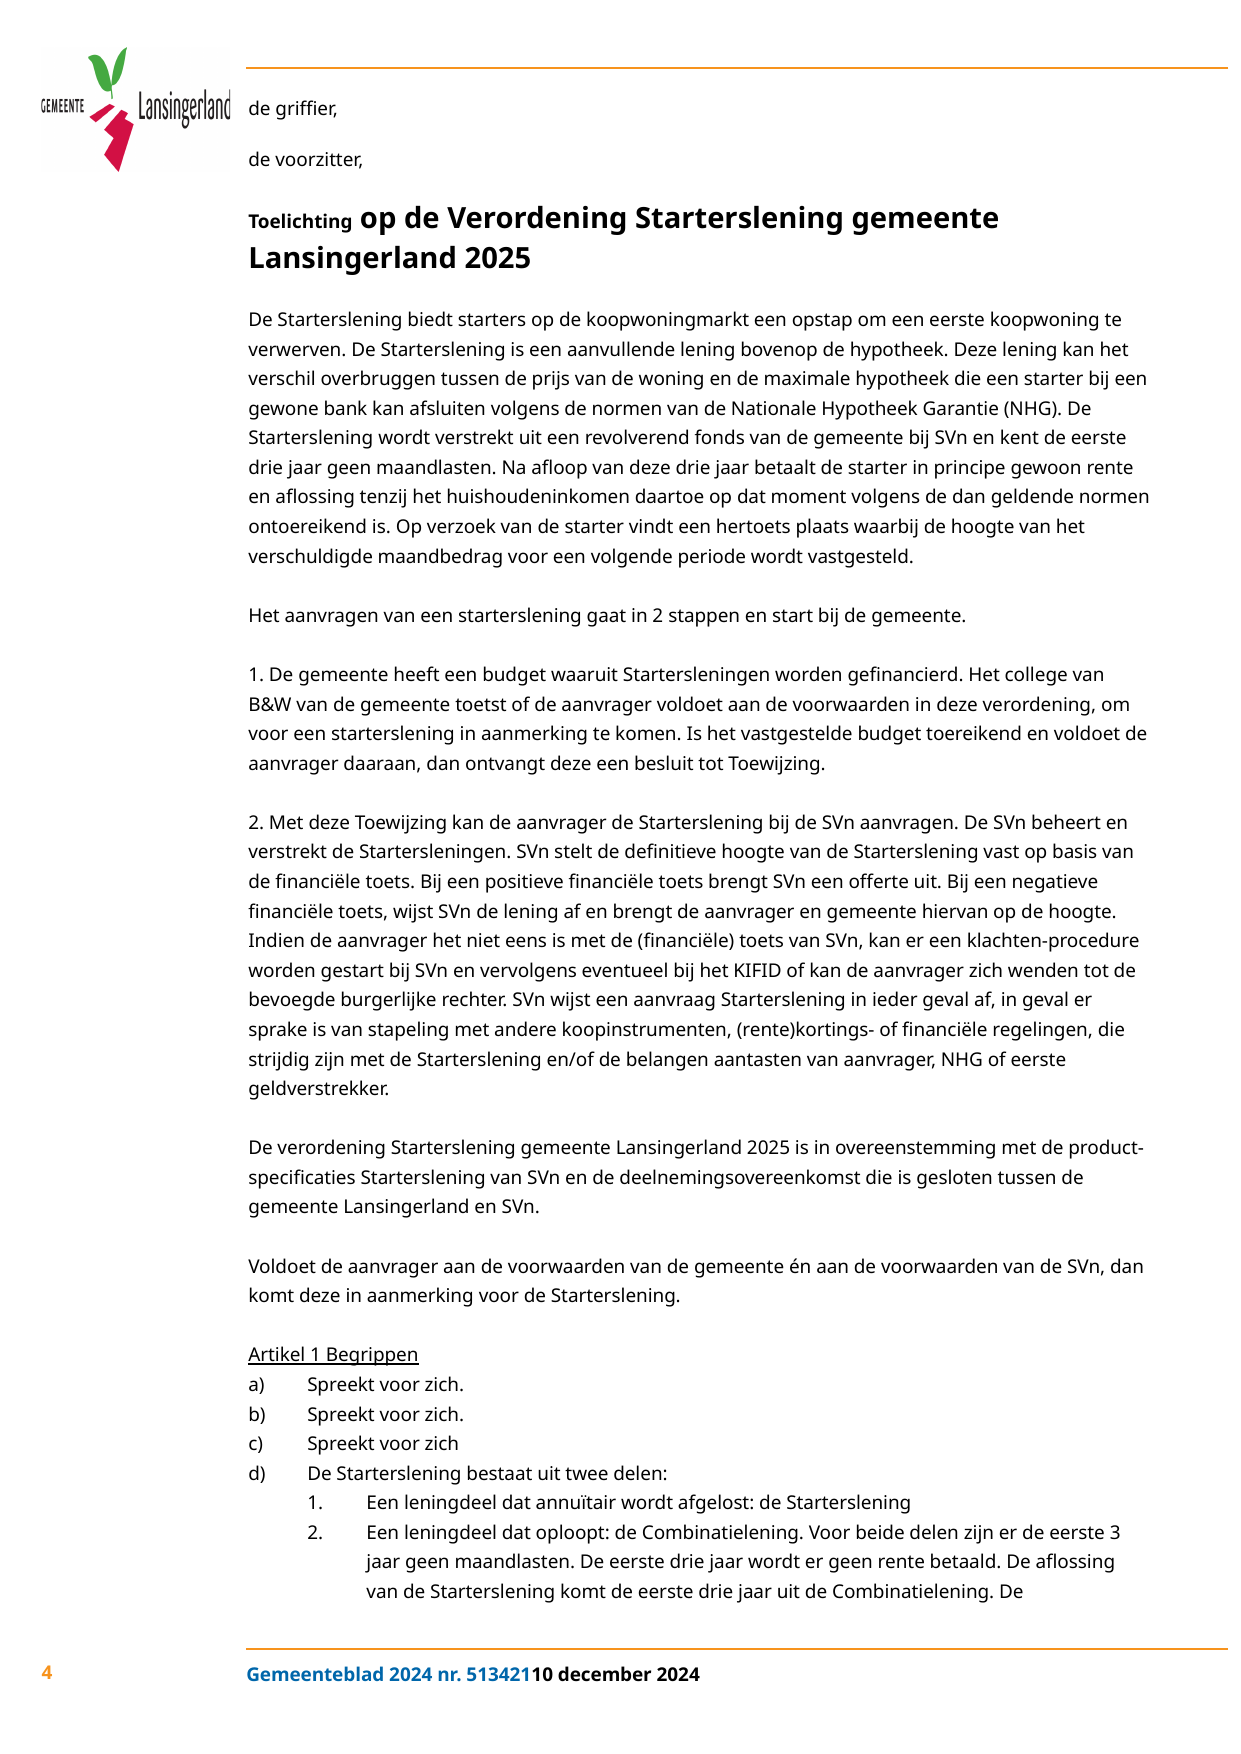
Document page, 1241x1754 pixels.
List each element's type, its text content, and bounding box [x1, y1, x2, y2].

text Het aanvragen van een starterslening gaat in 2 stappen en start bij de gemeente. [248, 602, 1152, 628]
text de griffier, [248, 95, 1152, 121]
text de voorzitter, [248, 146, 1152, 172]
list Spreekt voor zich. [248, 1371, 1152, 1397]
list Een leningdeel dat oploopt: de Combinatielening. Voor beide delen zijn er de eerste 3 jaar geen maandlasten. De eerste drie jaar wordt er geen rente betaald. De aflossing van de Starterslening komt de eerste drie jaar uit de Combinatielening. De [307, 1519, 1152, 1604]
text Voldoet de aanvrager aan de voorwaarden van de gemeente én aan de voorwaarden van de SVn, dan komt deze in aanmerking voor de Starterslening. [248, 1253, 1152, 1308]
text 2. Met deze Toewijzing kan de aanvrager de Starterslening bij de SVn aanvragen. De SVn beheert en verstrekt de Startersleningen. SVn stelt de definitieve hoogte van de Starterslening vast op basis van de financiële toets. Bij een positieve financiële toets brengt SVn een offerte uit. Bij een negatieve financiële toets, wijst SVn de lening af en brengt de aanvrager en gemeente hiervan op de hoogte. [248, 809, 1152, 924]
text Indien de aanvrager het niet eens is met de (financiële) toets van SVn, kan er een klachten-procedure worden gestart bij SVn en vervolgens eventueel bij het KIFID of kan de aanvrager zich wenden tot de bevoegde burgerlijke rechter. SVn wijst een aanvraag Starterslening in ieder geval af, in geval er sprake is van stapeling met andere koopinstrumenten, (rente)kortings- of financiële regelingen, die strijdig zijn met de Starterslening en/of de belangen aantasten van aanvrager, NHG of eerste geldverstrekker. [248, 927, 1152, 1101]
text De Starterslening biedt starters op de koopwoningmarkt een opstap om een eerste koopwoning te verwerven. De Starterslening is een aanvullende lening bovenop de hypotheek. Deze lening kan het verschil overbruggen tussen de prijs van de woning en de maximale hypotheek die een starter bij een gewone bank kan afsluiten volgens de normen van de Nationale Hypotheek Garantie (NHG). De Starterslening wordt verstrekt uit een revolverend fonds van de gemeente bij SVn en kent de eerste drie jaar geen maandlasten. Na afloop van deze drie jaar betaalt de starter in principe gewoon rente en aflossing tenzij het huishoudeninkomen daartoe op dat moment volgens de dan geldende normen ontoereikend is. Op verzoek van de starter vindt een hertoets plaats waarbij de hoogte van het verschuldigde maandbedrag voor een volgende periode wordt vastgesteld. [248, 306, 1152, 569]
list Een leningdeel dat annuïtair wordt afgelost: de Starterslening [307, 1489, 1152, 1515]
text 1. De gemeente heeft een budget waaruit Startersleningen worden gefinancierd. Het college van B&W van de gemeente toetst of de aanvrager voldoet aan de voorwaarden in deze verordening, om voor een starterslening in aanmerking te komen. Is het vastgestelde budget toereikend en voldoet de aanvrager daaraan, dan ontvangt deze een besluit tot Toewijzing. [248, 661, 1152, 776]
list Spreekt voor zich [248, 1430, 1152, 1456]
picture [41, 47, 231, 172]
text De verordening Starterslening gemeente Lansingerland 2025 is in overeenstemming met de product-specificaties Starterslening van SVn en de deelnemingsovereenkomst die is gesloten tussen de gemeente Lansingerland en SVn. [248, 1134, 1152, 1219]
list De Starterslening bestaat uit twee delen: [248, 1460, 1152, 1486]
list Spreekt voor zich. [248, 1401, 1152, 1427]
text Artikel 1 Begrippen [248, 1342, 1152, 1367]
text Toelichting op de Verordening Starterslening gemeente Lansingerland 2025 [248, 198, 1152, 277]
